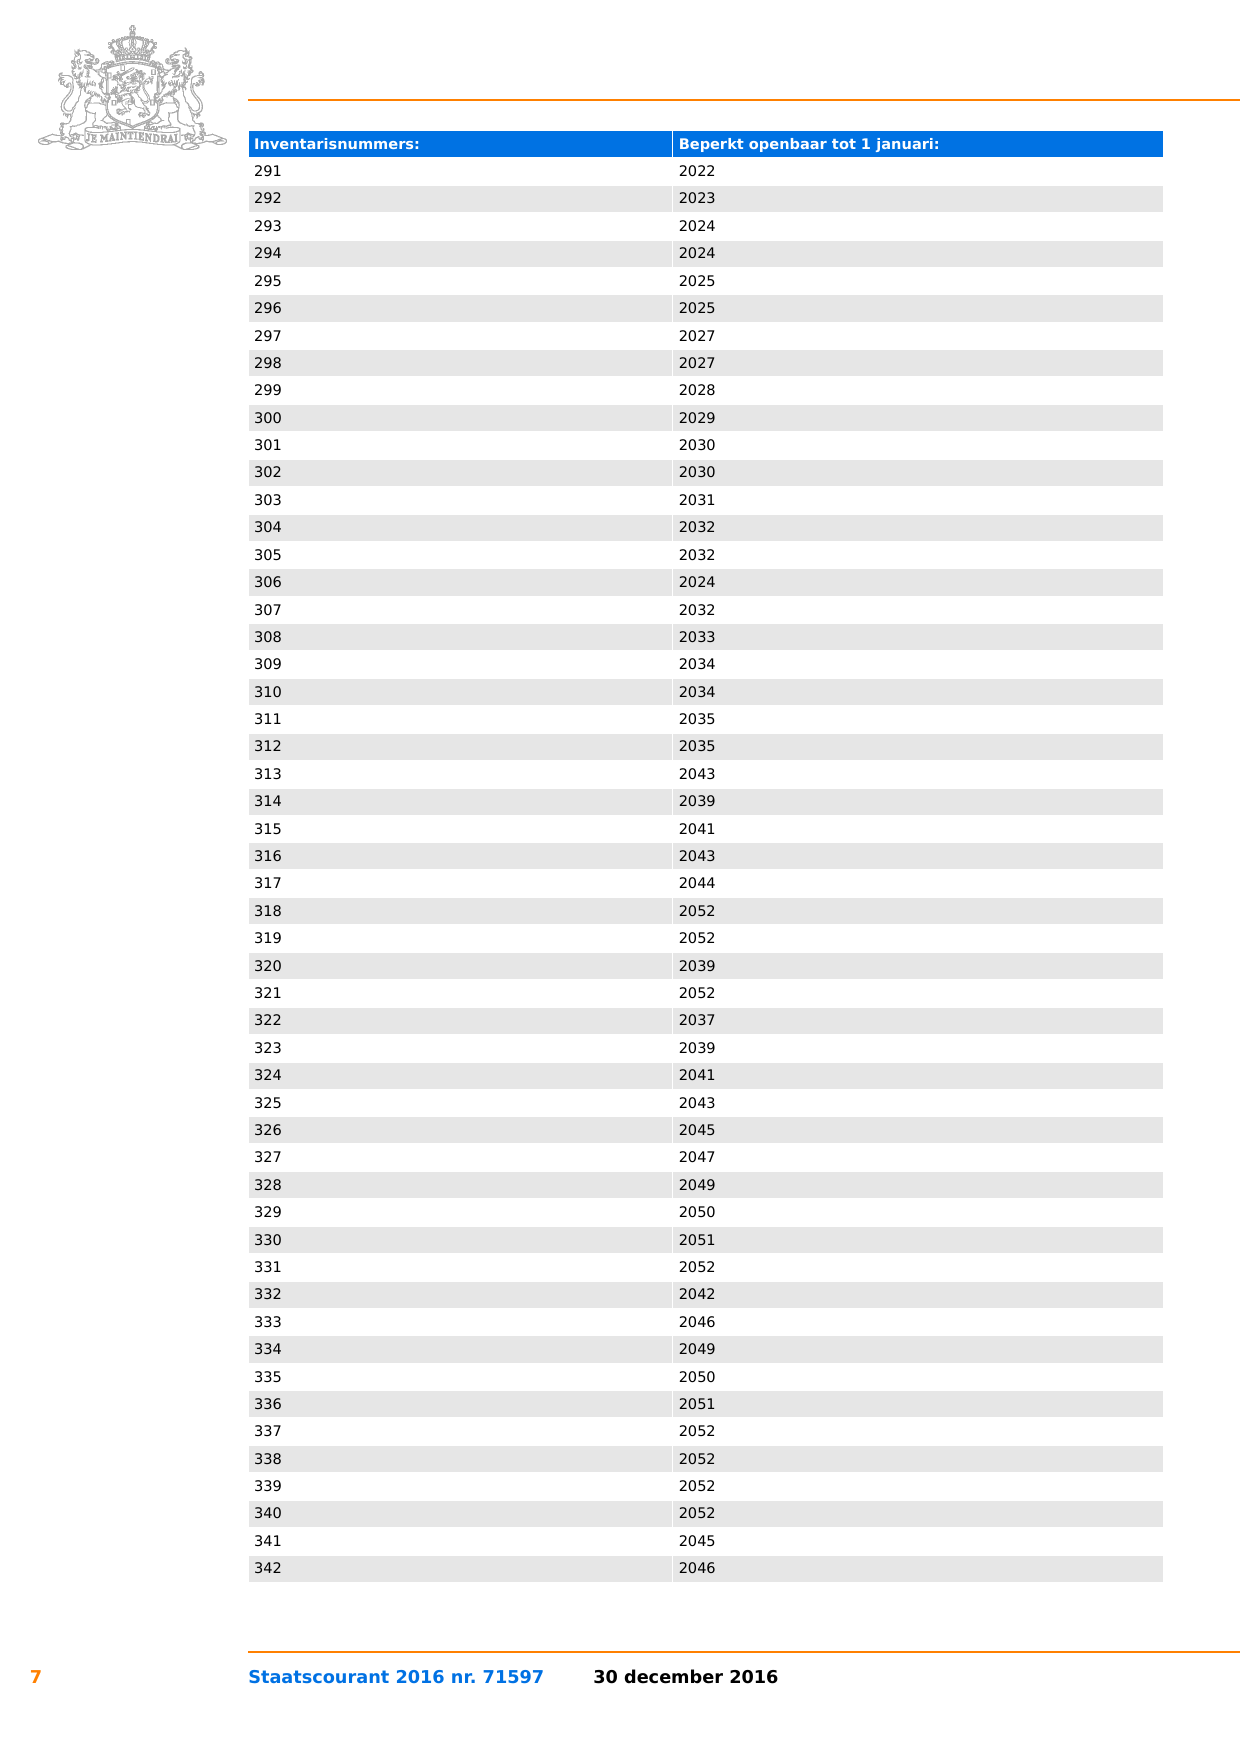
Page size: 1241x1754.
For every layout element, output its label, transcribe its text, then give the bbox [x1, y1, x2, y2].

table_cell 2027 [673, 323, 1163, 349]
table_cell 2050 [673, 1199, 1163, 1226]
table_cell 322 [249, 1008, 672, 1034]
table_cell 310 [249, 679, 672, 705]
table_cell 305 [249, 542, 672, 568]
table_cell 2051 [673, 1391, 1163, 1417]
table_cell 2043 [673, 843, 1163, 869]
table_cell 2047 [673, 1145, 1163, 1171]
table_cell 2044 [673, 871, 1163, 897]
table_cell 329 [249, 1199, 672, 1226]
table_cell 321 [249, 980, 672, 1007]
table_cell 294 [249, 241, 672, 267]
table_cell 328 [249, 1172, 672, 1198]
table_cell 2043 [673, 761, 1163, 787]
table_cell 316 [249, 843, 672, 869]
table_cell 339 [249, 1473, 672, 1500]
picture [38, 25, 227, 150]
table_cell 2043 [673, 1090, 1163, 1116]
table_header Inventarisnummers: [249, 131, 672, 157]
table_cell 2029 [673, 405, 1163, 431]
table_cell 2050 [673, 1364, 1163, 1390]
table_cell 2052 [673, 925, 1163, 952]
table_cell 2046 [673, 1556, 1163, 1582]
table_cell 2034 [673, 651, 1163, 678]
table_cell 313 [249, 761, 672, 787]
table_cell 2052 [673, 1473, 1163, 1500]
table_cell 292 [249, 186, 672, 212]
table_cell 337 [249, 1419, 672, 1445]
table_cell 2052 [673, 1254, 1163, 1281]
table_cell 2045 [673, 1528, 1163, 1554]
table_cell 2052 [673, 898, 1163, 924]
table_cell 323 [249, 1035, 672, 1061]
table_cell 2052 [673, 1419, 1163, 1445]
table_cell 2025 [673, 295, 1163, 322]
table_cell 298 [249, 350, 672, 376]
table_cell 311 [249, 706, 672, 733]
table_cell 338 [249, 1446, 672, 1472]
table_cell 319 [249, 925, 672, 952]
table_cell 2039 [673, 789, 1163, 815]
table_cell 2032 [673, 515, 1163, 541]
table_cell 2039 [673, 1035, 1163, 1061]
table_cell 2052 [673, 1446, 1163, 1472]
table_cell 2045 [673, 1117, 1163, 1143]
table_cell 303 [249, 487, 672, 513]
table_cell 2030 [673, 432, 1163, 459]
table_cell 2024 [673, 241, 1163, 267]
table_cell 327 [249, 1145, 672, 1171]
table_cell 2042 [673, 1282, 1163, 1308]
table_cell 2028 [673, 378, 1163, 404]
table_cell 307 [249, 597, 672, 623]
table_cell 333 [249, 1309, 672, 1335]
table_cell 334 [249, 1336, 672, 1363]
table_cell 2052 [673, 980, 1163, 1007]
table_cell 318 [249, 898, 672, 924]
table_cell 2033 [673, 624, 1163, 650]
table_cell 2024 [673, 569, 1163, 596]
table_cell 2052 [673, 1501, 1163, 1527]
table_cell 2035 [673, 734, 1163, 760]
table_cell 2039 [673, 953, 1163, 979]
table_cell 2034 [673, 679, 1163, 705]
table_cell 312 [249, 734, 672, 760]
table_cell 301 [249, 432, 672, 459]
table_cell 342 [249, 1556, 672, 1582]
table_cell 2046 [673, 1309, 1163, 1335]
table_cell 308 [249, 624, 672, 650]
table_cell 304 [249, 515, 672, 541]
table_cell 2025 [673, 268, 1163, 294]
table_cell 320 [249, 953, 672, 979]
table_cell 296 [249, 295, 672, 322]
table_cell 331 [249, 1254, 672, 1281]
table_cell 2051 [673, 1227, 1163, 1253]
table_cell 2027 [673, 350, 1163, 376]
table_cell 2037 [673, 1008, 1163, 1034]
table_cell 2031 [673, 487, 1163, 513]
table_cell 309 [249, 651, 672, 678]
table_cell 330 [249, 1227, 672, 1253]
table_cell 2030 [673, 460, 1163, 486]
table_cell 2041 [673, 1063, 1163, 1089]
table_cell 2035 [673, 706, 1163, 733]
table_cell 291 [249, 158, 672, 185]
table_cell 332 [249, 1282, 672, 1308]
table_cell 325 [249, 1090, 672, 1116]
table_cell 324 [249, 1063, 672, 1089]
table_cell 336 [249, 1391, 672, 1417]
table_cell 299 [249, 378, 672, 404]
table_cell 2041 [673, 816, 1163, 842]
table_cell 306 [249, 569, 672, 596]
table_cell 2049 [673, 1336, 1163, 1363]
table_cell 302 [249, 460, 672, 486]
table_cell 2049 [673, 1172, 1163, 1198]
table_cell 300 [249, 405, 672, 431]
table_cell 2024 [673, 213, 1163, 239]
table_cell 314 [249, 789, 672, 815]
table_cell 2022 [673, 158, 1163, 185]
table_cell 317 [249, 871, 672, 897]
table_cell 2032 [673, 597, 1163, 623]
table_cell 326 [249, 1117, 672, 1143]
table_cell 340 [249, 1501, 672, 1527]
table_cell 2023 [673, 186, 1163, 212]
table_cell 295 [249, 268, 672, 294]
table_cell 2032 [673, 542, 1163, 568]
table_cell 335 [249, 1364, 672, 1390]
table_cell 341 [249, 1528, 672, 1554]
table_cell 293 [249, 213, 672, 239]
table_header Beperkt openbaar tot 1 januari: [673, 131, 1163, 157]
table_cell 315 [249, 816, 672, 842]
table_cell 297 [249, 323, 672, 349]
